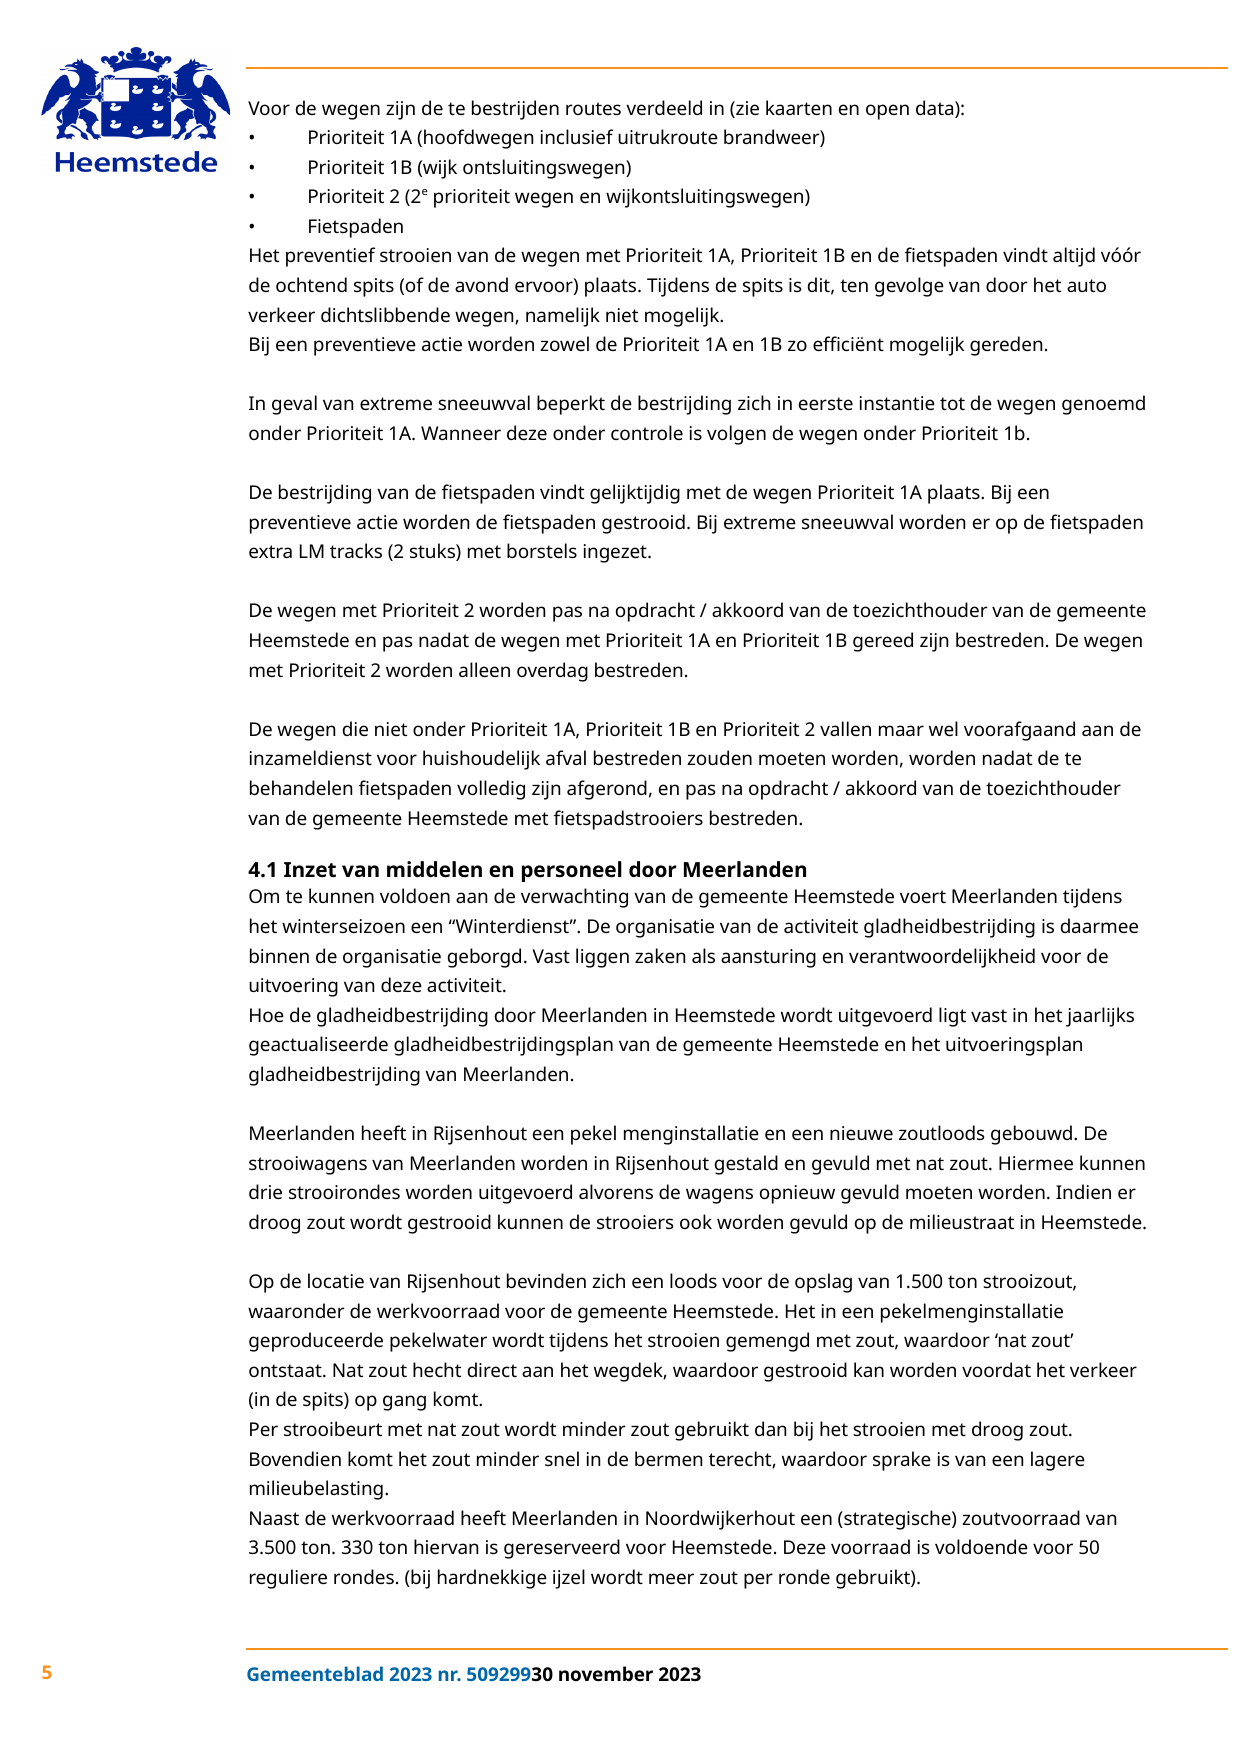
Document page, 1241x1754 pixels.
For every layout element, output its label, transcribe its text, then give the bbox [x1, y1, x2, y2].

text In geval van extreme sneeuwval beperkt de bestrijding zich in eerste instantie tot de wegen genoemd onder Prioriteit 1A. Wanneer deze onder controle is volgen de wegen onder Prioriteit 1b. [248, 391, 1152, 446]
text 4.1 Inzet van middelen en personeel door Meerlanden [248, 855, 1152, 884]
text Voor de wegen zijn de te bestrijden routes verdeeld in (zie kaarten en open data): [248, 95, 1152, 121]
text De wegen met Prioriteit 2 worden pas na opdracht / akkoord van de toezichthouder van de gemeente Heemstede en pas nadat de wegen met Prioriteit 1A en Prioriteit 1B gereed zijn bestreden. De wegen met Prioriteit 2 worden alleen overdag bestreden. [248, 598, 1152, 683]
text Meerlanden heeft in Rijsenhout een pekel menginstallatie en een nieuwe zoutloods gebouwd. De strooiwagens van Meerlanden worden in Rijsenhout gestald en gevuld met nat zout. Hiermee kunnen drie strooirondes worden uitgevoerd alvorens de wagens opnieuw gevuld moeten worden. Indien er droog zout wordt gestrooid kunnen de strooiers ook worden gevuld op de milieustraat in Heemstede. [248, 1120, 1152, 1235]
list Prioriteit 1A (hoofdwegen inclusief uitrukroute brandweer) [248, 124, 1152, 150]
text Om te kunnen voldoen aan de verwachting van de gemeente Heemstede voert Meerlanden tijdens het winterseizoen een “Winterdienst”. De organisatie van de activiteit gladheidbestrijding is daarmee binnen de organisatie geborgd. Vast liggen zaken als aansturing en verantwoordelijkheid voor de uitvoering van deze activiteit. [248, 884, 1152, 998]
list Prioriteit 2 (2e prioriteit wegen en wijkontsluitingswegen) [248, 183, 1152, 209]
list Fietspaden [248, 213, 1152, 239]
text Hoe de gladheidbestrijding door Meerlanden in Heemstede wordt uitgevoerd ligt vast in het jaarlijks geactualiseerde gladheidbestrijdingsplan van de gemeente Heemstede en het uitvoeringsplan gladheidbestrijding van Meerlanden. [248, 1002, 1152, 1087]
picture [41, 47, 231, 172]
text Bij een preventieve actie worden zowel de Prioriteit 1A en 1B zo efficiënt mogelijk gereden. [248, 331, 1152, 357]
text Per strooibeurt met nat zout wordt minder zout gebruikt dan bij het strooien met droog zout. Bovendien komt het zout minder snel in de bermen terecht, waardoor sprake is van een lagere milieubelasting. [248, 1416, 1152, 1501]
text Naast de werkvoorraad heeft Meerlanden in Noordwijkerhout een (strategische) zoutvoorraad van 3.500 ton. 330 ton hiervan is gereserveerd voor Heemstede. Deze voorraad is voldoende voor 50 reguliere rondes. (bij hardnekkige ijzel wordt meer zout per ronde gebruikt). [248, 1505, 1152, 1590]
text Op de locatie van Rijsenhout bevinden zich een loods voor de opslag van 1.500 ton strooizout, waaronder de werkvoorraad voor de gemeente Heemstede. Het in een pekelmenginstallatie geproduceerde pekelwater wordt tijdens het strooien gemengd met zout, waardoor ‘nat zout’ ontstaat. Nat zout hecht direct aan het wegdek, waardoor gestrooid kan worden voordat het verkeer (in de spits) op gang komt. [248, 1268, 1152, 1412]
list Prioriteit 1B (wijk ontsluitingswegen) [248, 154, 1152, 180]
text De wegen die niet onder Prioriteit 1A, Prioriteit 1B en Prioriteit 2 vallen maar wel voorafgaand aan de inzameldienst voor huishoudelijk afval bestreden zouden moeten worden, worden nadat de te behandelen fietspaden volledig zijn afgerond, en pas na opdracht / akkoord van de toezichthouder van de gemeente Heemstede met fietspadstrooiers bestreden. [248, 716, 1152, 831]
text Het preventief strooien van de wegen met Prioriteit 1A, Prioriteit 1B en de fietspaden vindt altijd vóór de ochtend spits (of de avond ervoor) plaats. Tijdens de spits is dit, ten gevolge van door het auto verkeer dichtslibbende wegen, namelijk niet mogelijk. [248, 243, 1152, 328]
text De bestrijding van de fietspaden vindt gelijktijdig met de wegen Prioriteit 1A plaats. Bij een preventieve actie worden de fietspaden gestrooid. Bij extreme sneeuwval worden er op de fietspaden extra LM tracks (2 stuks) met borstels ingezet. [248, 479, 1152, 564]
